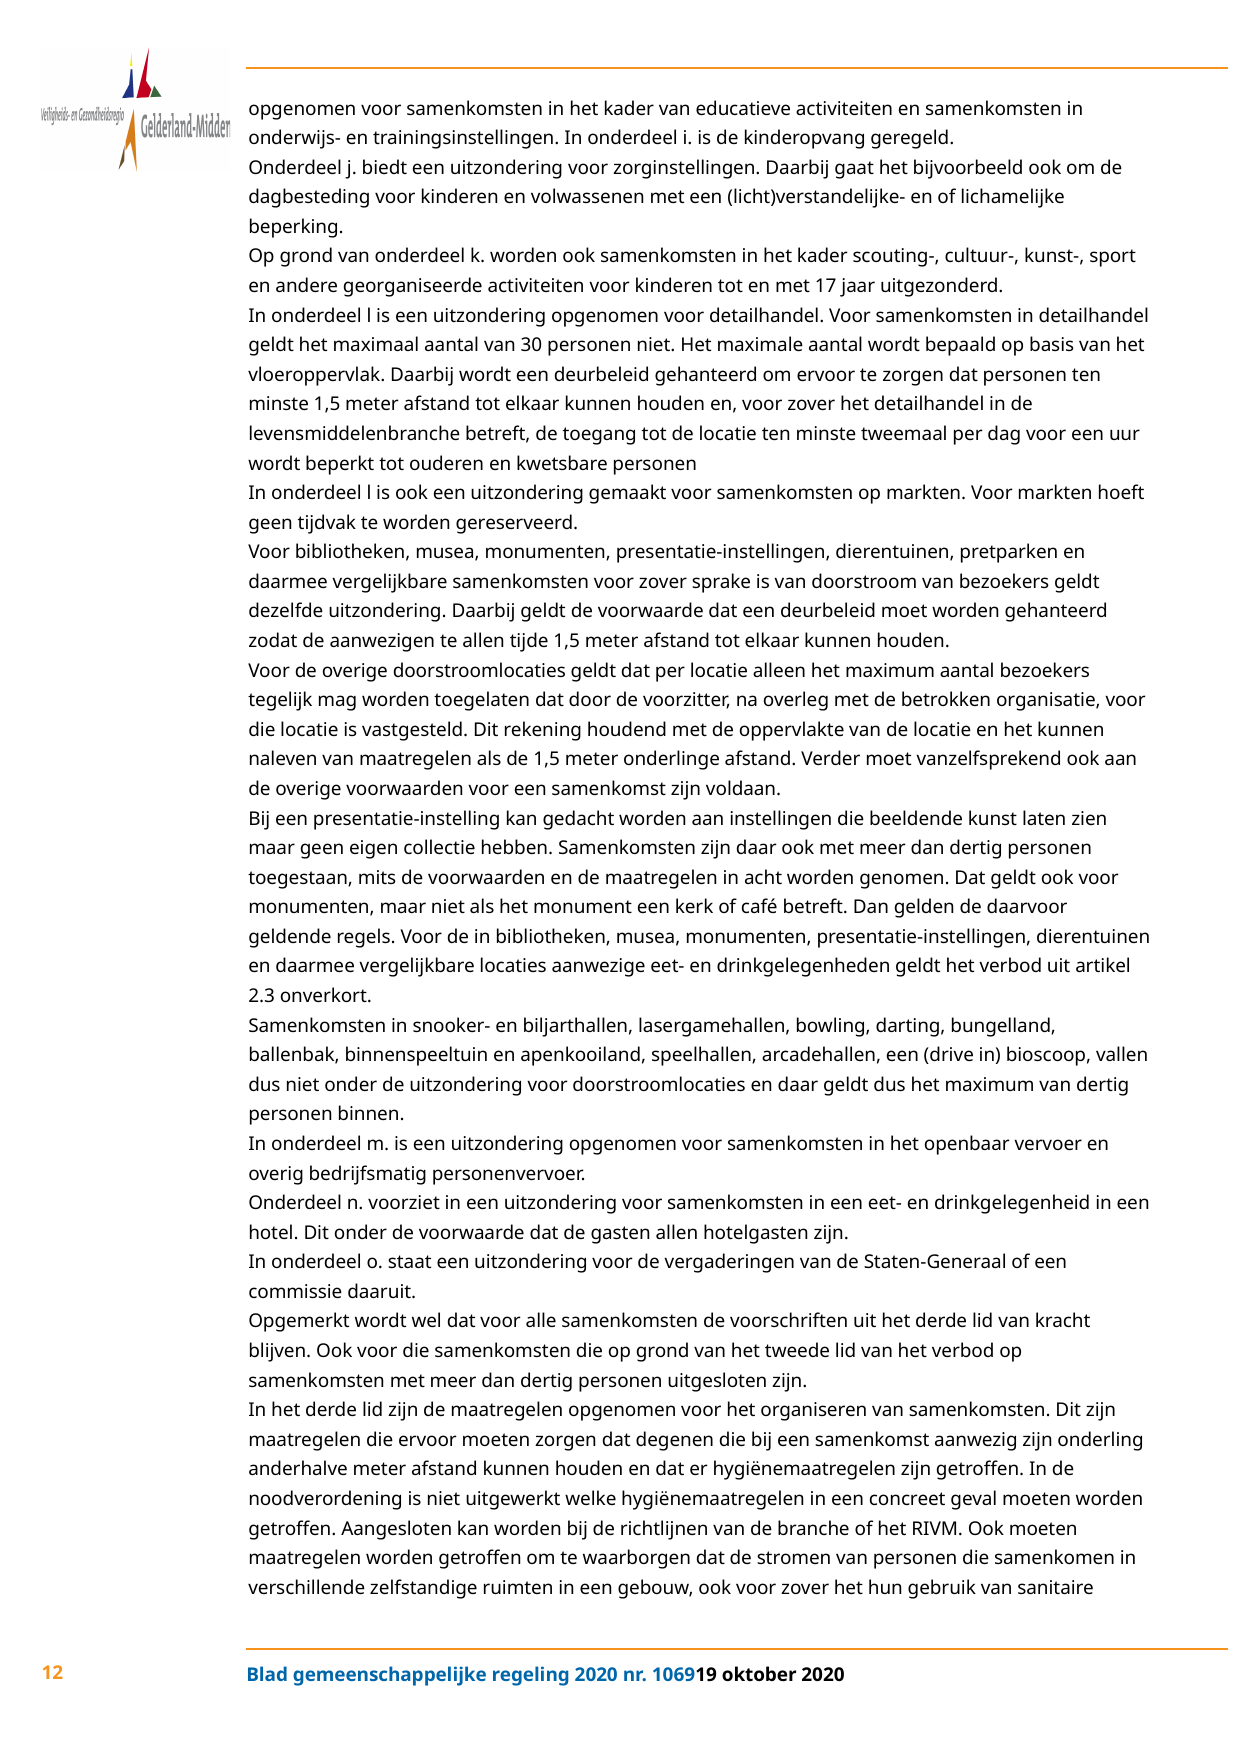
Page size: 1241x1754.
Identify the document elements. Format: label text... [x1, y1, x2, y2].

text Bij een presentatie-instelling kan gedacht worden aan instellingen die beeldende kunst laten zien maar geen eigen collectie hebben. Samenkomsten zijn daar ook met meer dan dertig personen toegestaan, mits de voorwaarden en de maatregelen in acht worden genomen. Dat geldt ook voor monumenten, maar niet als het monument een kerk of café betreft. Dan gelden de daarvoor geldende regels. Voor de in bibliotheken, musea, monumenten, presentatie-instellingen, dierentuinen en daarmee vergelijkbare locaties aanwezige eet- en drinkgelegenheden geldt het verbod uit artikel 2.3 onverkort. [248, 805, 1152, 1008]
text Voor de overige doorstroomlocaties geldt dat per locatie alleen het maximum aantal bezoekers tegelijk mag worden toegelaten dat door de voorzitter, na overleg met de betrokken organisatie, voor die locatie is vastgesteld. Dit rekening houdend met de oppervlakte van de locatie en het kunnen naleven van maatregelen als de 1,5 meter onderlinge afstand. Verder moet vanzelfsprekend ook aan de overige voorwaarden voor een samenkomst zijn voldaan. [248, 657, 1152, 801]
picture [41, 47, 231, 172]
text Samenkomsten in snooker- en biljarthallen, lasergamehallen, bowling, darting, bungelland, ballenbak, binnenspeeltuin en apenkooiland, speelhallen, arcadehallen, een (drive in) bioscoop, vallen dus niet onder de uitzondering voor doorstroomlocaties en daar geldt dus het maximum van dertig personen binnen. [248, 1012, 1152, 1126]
text In onderdeel m. is een uitzondering opgenomen voor samenkomsten in het openbaar vervoer en overig bedrijfsmatig personenvervoer. [248, 1130, 1152, 1186]
text In onderdeel l is ook een uitzondering gemaakt voor samenkomsten op markten. Voor markten hoeft geen tijdvak te worden gereserveerd. [248, 479, 1152, 535]
text In onderdeel l is een uitzondering opgenomen voor detailhandel. Voor samenkomsten in detailhandel geldt het maximaal aantal van 30 personen niet. Het maximale aantal wordt bepaald op basis van het vloeroppervlak. Daarbij wordt een deurbeleid gehanteerd om ervoor te zorgen dat personen ten minste 1,5 meter afstand tot elkaar kunnen houden en, voor zover het detailhandel in de levensmiddelenbranche betreft, de toegang tot de locatie ten minste tweemaal per dag voor een uur wordt beperkt tot ouderen en kwetsbare personen [248, 302, 1152, 476]
text Opgemerkt wordt wel dat voor alle samenkomsten de voorschriften uit het derde lid van kracht blijven. Ook voor die samenkomsten die op grond van het tweede lid van het verbod op samenkomsten met meer dan dertig personen uitgesloten zijn. [248, 1308, 1152, 1393]
text opgenomen voor samenkomsten in het kader van educatieve activiteiten en samenkomsten in onderwijs- en trainingsinstellingen. In onderdeel i. is de kinderopvang geregeld. [248, 95, 1152, 150]
text In het derde lid zijn de maatregelen opgenomen voor het organiseren van samenkomsten. Dit zijn maatregelen die ervoor moeten zorgen dat degenen die bij een samenkomst aanwezig zijn onderling anderhalve meter afstand kunnen houden en dat er hygiënemaatregelen zijn getroffen. In de noodverordening is niet uitgewerkt welke hygiënemaatregelen in een concreet geval moeten worden getroffen. Aangesloten kan worden bij de richtlijnen van de branche of het RIVM. Ook moeten maatregelen worden getroffen om te waarborgen dat de stromen van personen die samenkomen in verschillende zelfstandige ruimten in een gebouw, ook voor zover het hun gebruik van sanitaire [248, 1396, 1152, 1600]
text Voor bibliotheken, musea, monumenten, presentatie-instellingen, dierentuinen, pretparken en daarmee vergelijkbare samenkomsten voor zover sprake is van doorstroom van bezoekers geldt dezelfde uitzondering. Daarbij geldt de voorwaarde dat een deurbeleid moet worden gehanteerd zodat de aanwezigen te allen tijde 1,5 meter afstand tot elkaar kunnen houden. [248, 538, 1152, 653]
text Onderdeel n. voorziet in een uitzondering voor samenkomsten in een eet- en drinkgelegenheid in een hotel. Dit onder de voorwaarde dat de gasten allen hotelgasten zijn. [248, 1189, 1152, 1245]
text In onderdeel o. staat een uitzondering voor de vergaderingen van de Staten-Generaal of een commissie daaruit. [248, 1248, 1152, 1304]
text Onderdeel j. biedt een uitzondering voor zorginstellingen. Daarbij gaat het bijvoorbeeld ook om de dagbesteding voor kinderen en volwassenen met een (licht)verstandelijke- en of lichamelijke beperking. [248, 154, 1152, 239]
text Op grond van onderdeel k. worden ook samenkomsten in het kader scouting-, cultuur-, kunst-, sport en andere georganiseerde activiteiten voor kinderen tot en met 17 jaar uitgezonderd. [248, 243, 1152, 298]
